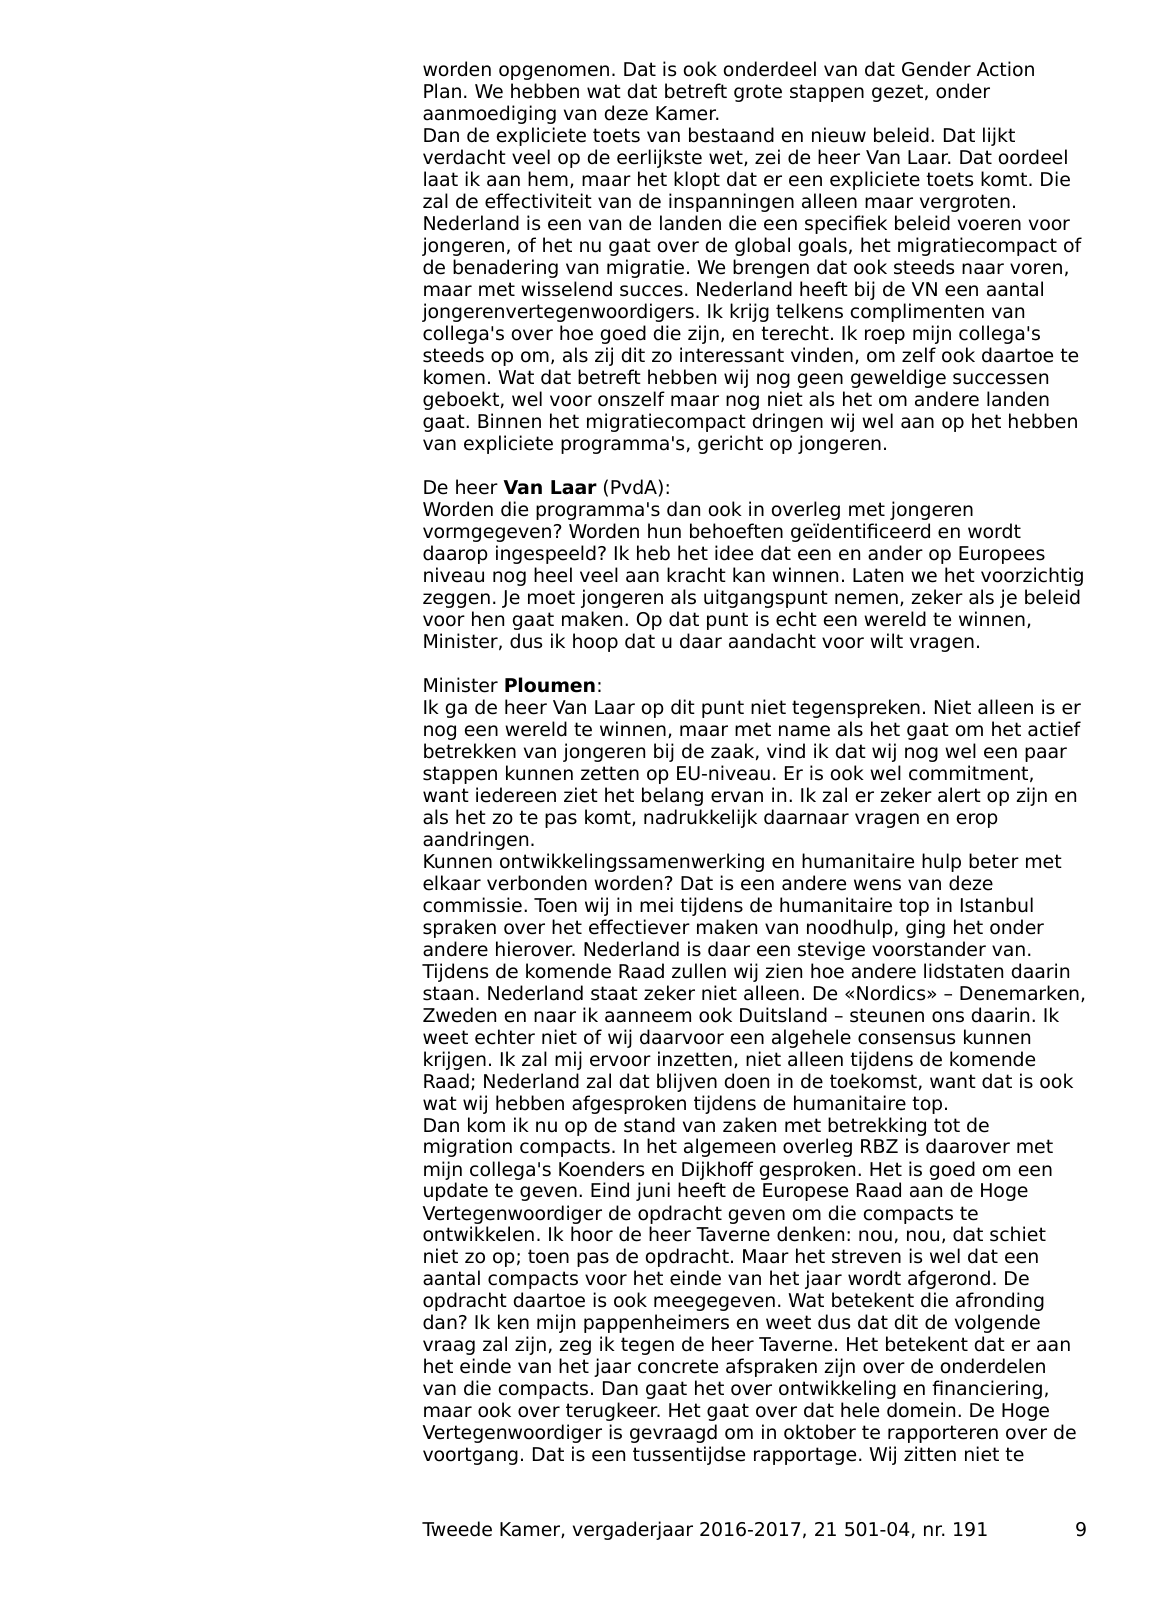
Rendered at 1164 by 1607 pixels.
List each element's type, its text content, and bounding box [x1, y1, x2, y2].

text Minister Ploumen: [422, 675, 1087, 697]
text Worden die programma's dan ook in overleg met jongeren vormgegeven? Worden hun behoeften geïdentificeerd en wordt daarop ingespeeld? Ik heb het idee dat een en ander op Europees niveau nog heel veel aan kracht kan winnen. Laten we het voorzichtig zeggen. Je moet jongeren als uitgangspunt nemen, zeker als je beleid voor hen gaat maken. Op dat punt is echt een wereld te winnen, Minister, dus ik hoop dat u daar aandacht voor wilt vragen. [422, 499, 1087, 653]
text worden opgenomen. Dat is ook onderdeel van dat Gender Action Plan. We hebben wat dat betreft grote stappen gezet, onder aanmoediging van deze Kamer. [422, 59, 1087, 125]
text Dan de expliciete toets van bestaand en nieuw beleid. Dat lijkt verdacht veel op de eerlijkste wet, zei de heer Van Laar. Dat oordeel laat ik aan hem, maar het klopt dat er een expliciete toets komt. Die zal de effectiviteit van de inspanningen alleen maar vergroten. Nederland is een van de landen die een specifiek beleid voeren voor jongeren, of het nu gaat over de global goals, het migratiecompact of de benadering van migratie. We brengen dat ook steeds naar voren, maar met wisselend succes. Nederland heeft bij de VN een aantal jongerenvertegenwoordigers. Ik krijg telkens complimenten van collega's over hoe goed die zijn, en terecht. Ik roep mijn collega's steeds op om, als zij dit zo interessant vinden, om zelf ook daartoe te komen. Wat dat betreft hebben wij nog geen geweldige successen geboekt, wel voor onszelf maar nog niet als het om andere landen gaat. Binnen het migratiecompact dringen wij wel aan op het hebben van expliciete programma's, gericht op jongeren. [422, 125, 1087, 455]
text Dan kom ik nu op de stand van zaken met betrekking tot de migration compacts. In het algemeen overleg RBZ is daarover met mijn collega's Koenders en Dijkhoff gesproken. Het is goed om een update te geven. Eind juni heeft de Europese Raad aan de Hoge Vertegenwoordiger de opdracht geven om die compacts te ontwikkelen. Ik hoor de heer Taverne denken: nou, nou, dat schiet niet zo op; toen pas de opdracht. Maar het streven is wel dat een aantal compacts voor het einde van het jaar wordt afgerond. De opdracht daartoe is ook meegegeven. Wat betekent die afronding dan? Ik ken mijn pappenheimers en weet dus dat dit de volgende vraag zal zijn, zeg ik tegen de heer Taverne. Het betekent dat er aan het einde van het jaar concrete afspraken zijn over de onderdelen van die compacts. Dan gaat het over ontwikkeling en financiering, maar ook over terugkeer. Het gaat over dat hele domein. De Hoge Vertegenwoordiger is gevraagd om in oktober te rapporteren over de voortgang. Dat is een tussentijdse rapportage. Wij zitten niet te [422, 1114, 1087, 1466]
text Kunnen ontwikkelingssamenwerking en humanitaire hulp beter met elkaar verbonden worden? Dat is een andere wens van deze commissie. Toen wij in mei tijdens de humanitaire top in Istanbul spraken over het effectiever maken van noodhulp, ging het onder andere hierover. Nederland is daar een stevige voorstander van. Tijdens de komende Raad zullen wij zien hoe andere lidstaten daarin staan. Nederland staat zeker niet alleen. De «Nordics» – Denemarken, Zweden en naar ik aanneem ook Duitsland – steunen ons daarin. Ik weet echter niet of wij daarvoor een algehele consensus kunnen krijgen. Ik zal mij ervoor inzetten, niet alleen tijdens de komende Raad; Nederland zal dat blijven doen in de toekomst, want dat is ook wat wij hebben afgesproken tijdens de humanitaire top. [422, 851, 1087, 1114]
text De heer Van Laar (PvdA): [422, 477, 1087, 499]
text Ik ga de heer Van Laar op dit punt niet tegenspreken. Niet alleen is er nog een wereld te winnen, maar met name als het gaat om het actief betrekken van jongeren bij de zaak, vind ik dat wij nog wel een paar stappen kunnen zetten op EU-niveau. Er is ook wel commitment, want iedereen ziet het belang ervan in. Ik zal er zeker alert op zijn en als het zo te pas komt, nadrukkelijk daarnaar vragen en erop aandringen. [422, 697, 1087, 851]
